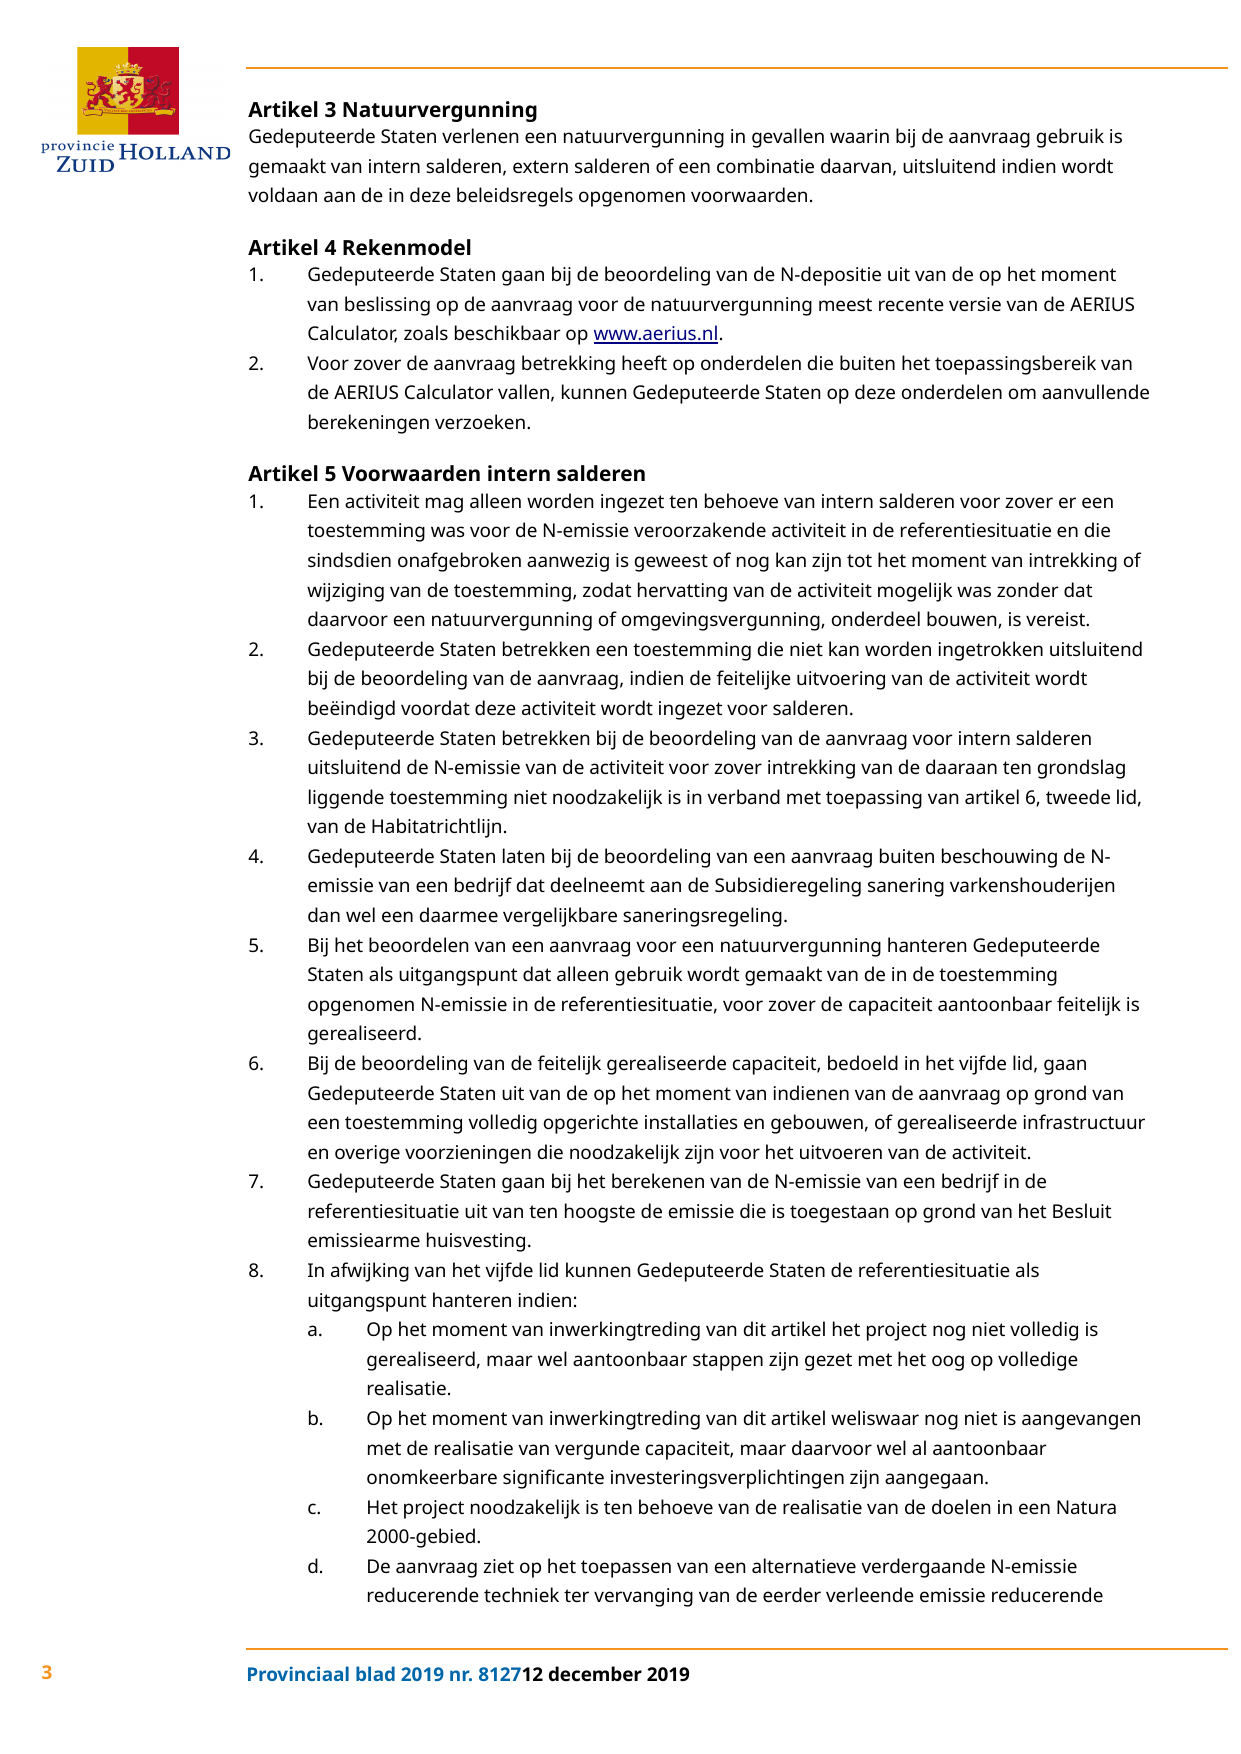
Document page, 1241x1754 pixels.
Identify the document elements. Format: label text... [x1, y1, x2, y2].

list Bij de beoordeling van de feitelijk gerealiseerde capaciteit, bedoeld in het vijfde lid, gaan Gedeputeerde Staten uit van de op het moment van indienen van de aanvraag op grond van een toestemming volledig opgerichte installaties en gebouwen, of gerealiseerde infrastructuur en overige voorzieningen die noodzakelijk zijn voor het uitvoeren van de activiteit. [248, 1050, 1152, 1164]
text Artikel 3 Natuurvergunning [248, 95, 1152, 123]
list Op het moment van inwerkingtreding van dit artikel weliswaar nog niet is aangevangen met de realisatie van vergunde capaciteit, maar daarvoor wel al aantoonbaar onomkeerbare significante investeringsverplichtingen zijn aangegaan. [307, 1405, 1152, 1490]
list In afwijking van het vijfde lid kunnen Gedeputeerde Staten de referentiesituatie als uitgangspunt hanteren indien: [248, 1257, 1152, 1312]
list Gedeputeerde Staten gaan bij het berekenen van de N-emissie van een bedrijf in de referentiesituatie uit van ten hoogste de emissie die is toegestaan op grond van het Besluit emissiearme huisvesting. [248, 1168, 1152, 1253]
list Op het moment van inwerkingtreding van dit artikel het project nog niet volledig is gerealiseerd, maar wel aantoonbaar stappen zijn gezet met het oog op volledige realisatie. [307, 1316, 1152, 1401]
list Gedeputeerde Staten gaan bij de beoordeling van de N-depositie uit van de op het moment van beslissing op de aanvraag voor de natuurvergunning meest recente versie van de AERIUS Calculator, zoals beschikbaar op www.aerius.nl. [248, 261, 1152, 346]
list Het project noodzakelijk is ten behoeve van de realisatie van de doelen in een Natura 2000-gebied. [307, 1494, 1152, 1549]
list Voor zover de aanvraag betrekking heeft op onderdelen die buiten het toepassingsbereik van de AERIUS Calculator vallen, kunnen Gedeputeerde Staten op deze onderdelen om aanvullende berekeningen verzoeken. [248, 350, 1152, 435]
list Bij het beoordelen van een aanvraag voor een natuurvergunning hanteren Gedeputeerde Staten als uitgangspunt dat alleen gebruik wordt gemaakt van de in de toestemming opgenomen N-emissie in de referentiesituatie, voor zover de capaciteit aantoonbaar feitelijk is gerealiseerd. [248, 932, 1152, 1046]
list Gedeputeerde Staten betrekken een toestemming die niet kan worden ingetrokken uitsluitend bij de beoordeling van de aanvraag, indien de feitelijke uitvoering van de activiteit wordt beëindigd voordat deze activiteit wordt ingezet voor salderen. [248, 636, 1152, 721]
list Een activiteit mag alleen worden ingezet ten behoeve van intern salderen voor zover er een toestemming was voor de N-emissie veroorzakende activiteit in de referentiesituatie en die sindsdien onafgebroken aanwezig is geweest of nog kan zijn tot het moment van intrekking of wijziging van de toestemming, zodat hervatting van de activiteit mogelijk was zonder dat daarvoor een natuurvergunning of omgevingsvergunning, onderdeel bouwen, is vereist. [248, 488, 1152, 632]
picture [41, 47, 231, 172]
list Gedeputeerde Staten laten bij de beoordeling van een aanvraag buiten beschouwing de N-emissie van een bedrijf dat deelneemt aan de Subsidieregeling sanering varkenshouderijen dan wel een daarmee vergelijkbare saneringsregeling. [248, 843, 1152, 928]
text Artikel 5 Voorwaarden intern salderen [248, 459, 1152, 488]
list De aanvraag ziet op het toepassen van een alternatieve verdergaande N-emissie reducerende techniek ter vervanging van de eerder verleende emissie reducerende [307, 1553, 1152, 1608]
text Artikel 4 Rekenmodel [248, 233, 1152, 261]
list Gedeputeerde Staten betrekken bij de beoordeling van de aanvraag voor intern salderen uitsluitend de N-emissie van de activiteit voor zover intrekking van de daaraan ten grondslag liggende toestemming niet noodzakelijk is in verband met toepassing van artikel 6, tweede lid, van de Habitatrichtlijn. [248, 725, 1152, 839]
text Gedeputeerde Staten verlenen een natuurvergunning in gevallen waarin bij de aanvraag gebruik is gemaakt van intern salderen, extern salderen of een combinatie daarvan, uitsluitend indien wordt voldaan aan de in deze beleidsregels opgenomen voorwaarden. [248, 123, 1152, 208]
